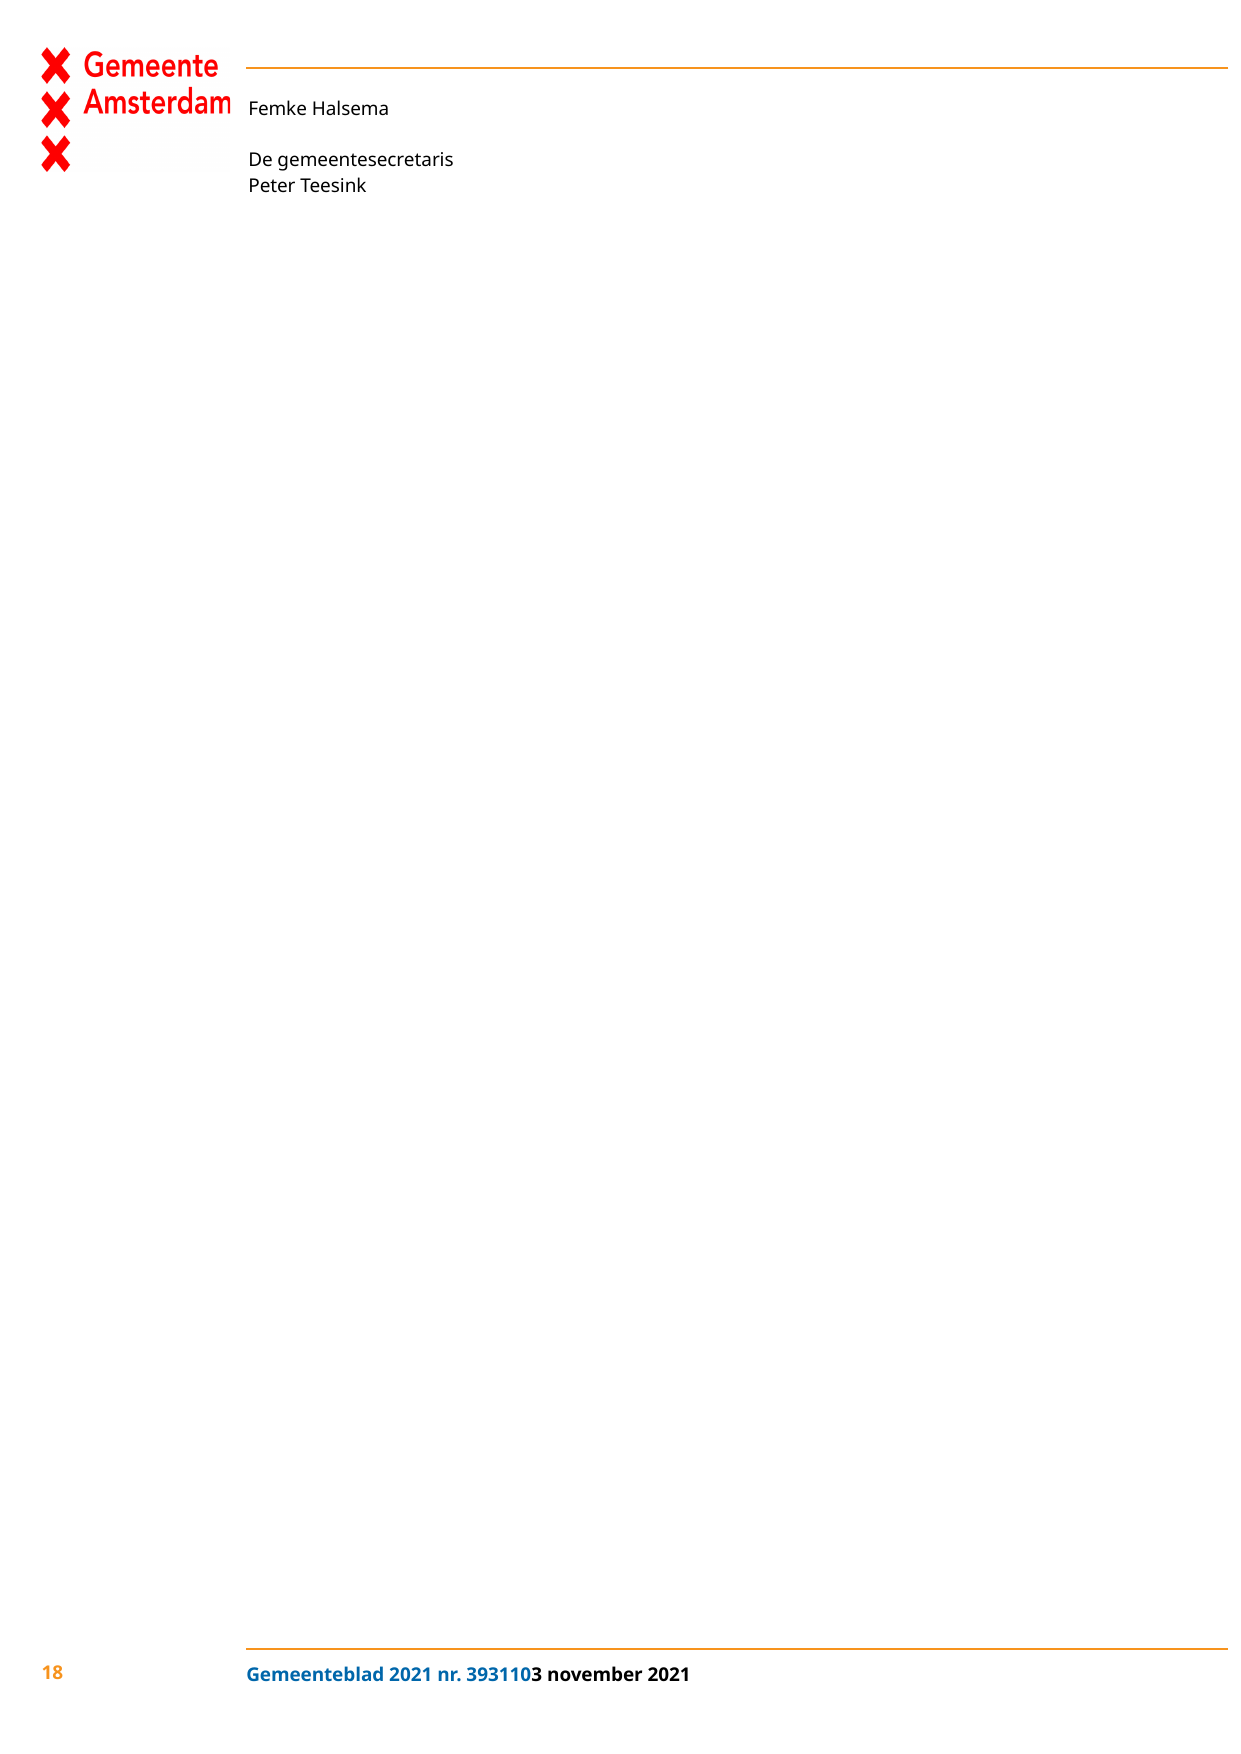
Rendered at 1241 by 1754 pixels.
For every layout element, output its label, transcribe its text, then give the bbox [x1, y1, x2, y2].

picture [41, 47, 231, 172]
text Femke Halsema [248, 95, 1152, 121]
text De gemeentesecretaris [248, 146, 1152, 172]
text Peter Teesink [248, 172, 1152, 198]
